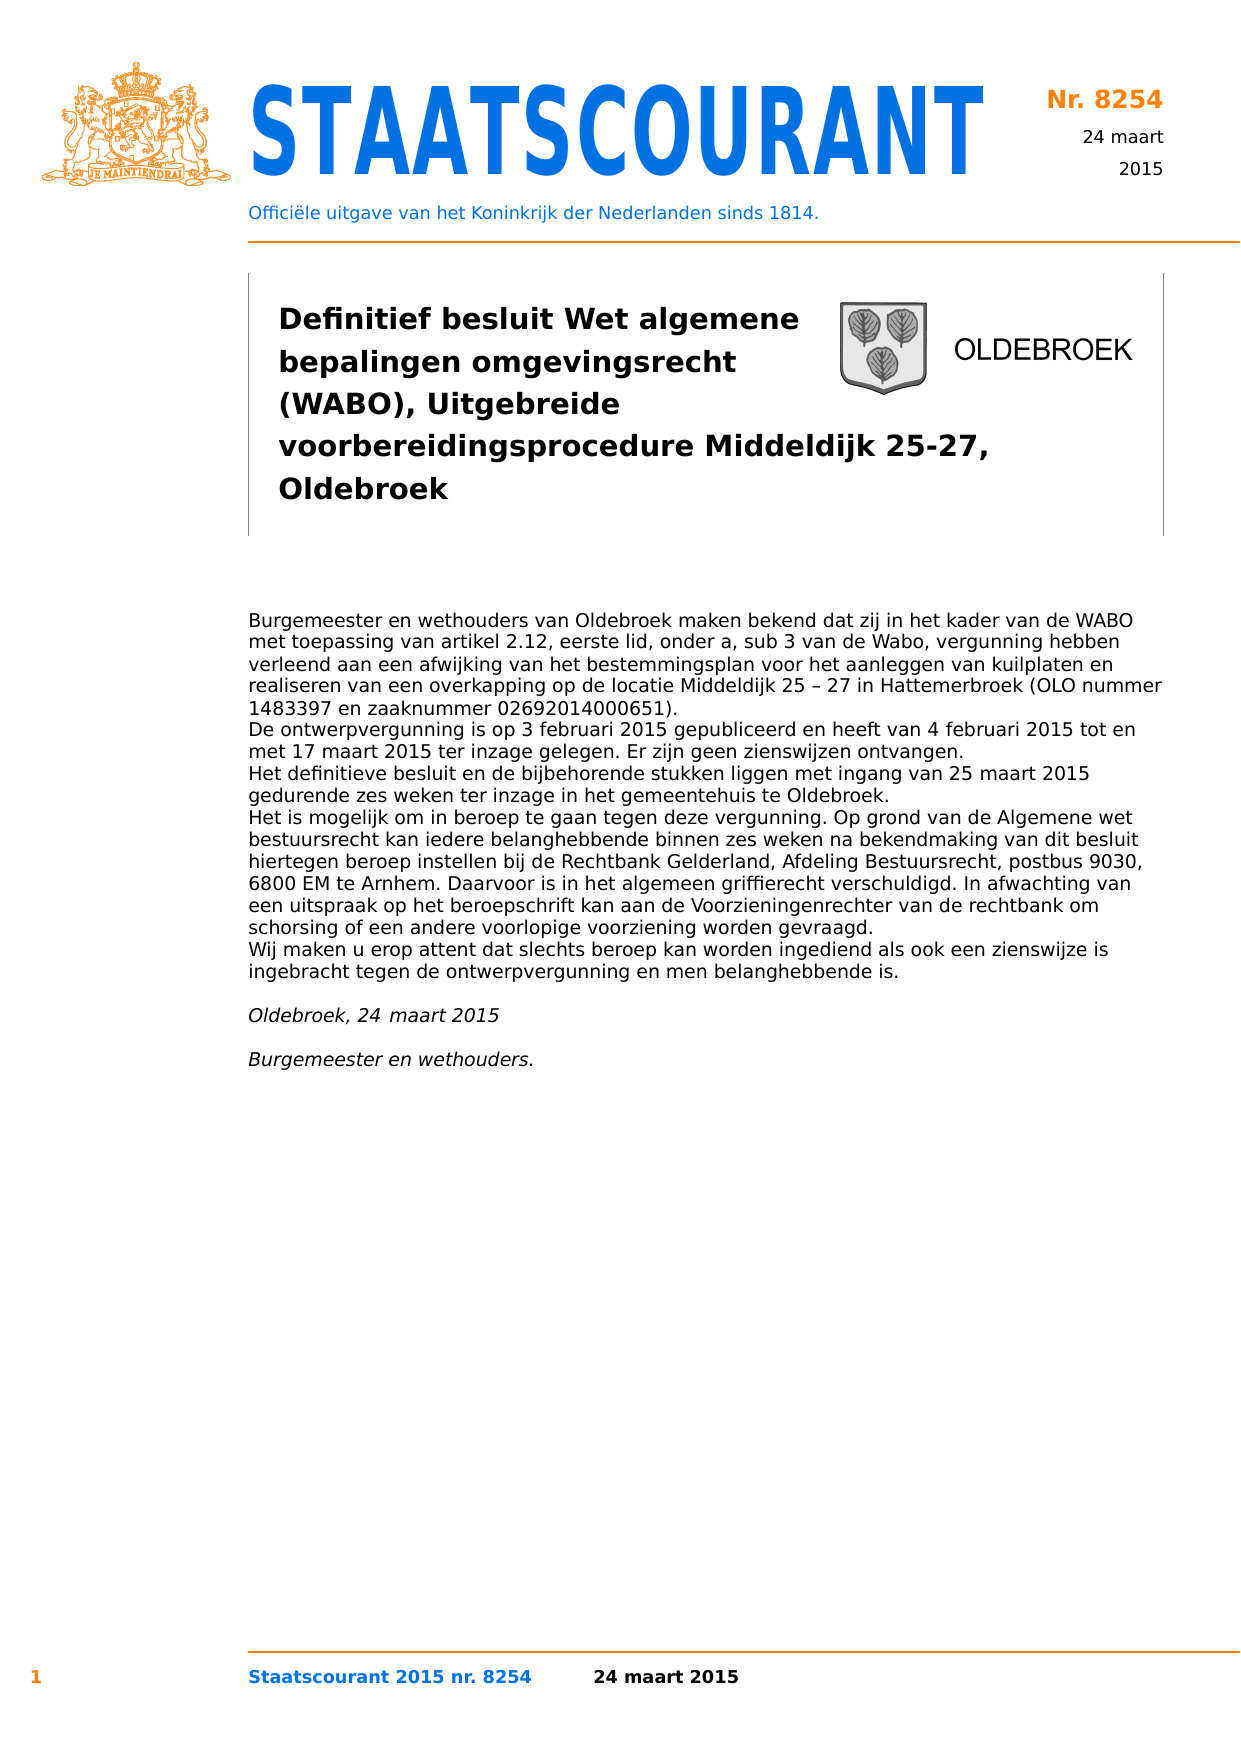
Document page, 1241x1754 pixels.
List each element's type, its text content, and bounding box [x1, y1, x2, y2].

table_header [25, 62, 248, 241]
table_header Nr. 8254 [998, 62, 1240, 121]
text Het is mogelijk om in beroep te gaan tegen deze vergunning. Op grond van de Algemene wet bestuursrecht kan iedere belanghebbende binnen zes weken na bekendmaking van dit besluit hiertegen beroep instellen bij de Rechtbank Gelderland, Afdeling Bestuursrecht, postbus 9030, 6800 EM te Arnhem. Daarvoor is in het algemeen griffierecht verschuldigd. In afwachting van een uitspraak op het beroepschrift kan aan de Voorzieningenrechter van de rechtbank om schorsing of een andere voorlopige voorziening worden gevraagd. [248, 807, 1163, 939]
table_header STAATSCOURANT [248, 62, 998, 203]
picture [838, 302, 1134, 397]
text Het definitieve besluit en de bijbehorende stukken liggen met ingang van 25 maart 2015 gedurende zes weken ter inzage in het gemeentehuis te Oldebroek. [248, 763, 1163, 807]
table_cell Officiële uitgave van het Koninkrijk der Nederlanden sinds 1814. [248, 203, 1240, 241]
text Oldebroek, 24 maart 2015 [248, 1005, 1163, 1027]
subtitle Definitief besluit Wet algemene bepalingen omgevingsrecht (WABO), Uitgebreide voorbereidingsprocedure Middeldijk 25-27, Oldebroek [249, 273, 1163, 536]
text Wij maken u erop attent dat slechts beroep kan worden ingediend als ook een zienswijze is ingebracht tegen de ontwerpvergunning en men belanghebbende is. [248, 939, 1163, 983]
table_cell 2015 [998, 153, 1240, 203]
picture [41, 62, 231, 186]
text De ontwerpvergunning is op 3 februari 2015 gepubliceerd en heeft van 4 februari 2015 tot en met 17 maart 2015 ter inzage gelegen. Er zijn geen zienswijzen ontvangen. [248, 719, 1163, 763]
text Burgemeester en wethouders van Oldebroek maken bekend dat zij in het kader van de WABO met toepassing van artikel 2.12, eerste lid, onder a, sub 3 van de Wabo, vergunning hebben verleend aan een afwijking van het bestemmingsplan voor het aanleggen van kuilplaten en realiseren van een overkapping op de locatie Middeldijk 25 – 27 in Hattemerbroek (OLO nummer 1483397 en zaaknummer 02692014000651). [248, 609, 1163, 719]
text Burgemeester en wethouders. [248, 1049, 1163, 1071]
table_cell 24 maart [998, 121, 1240, 153]
